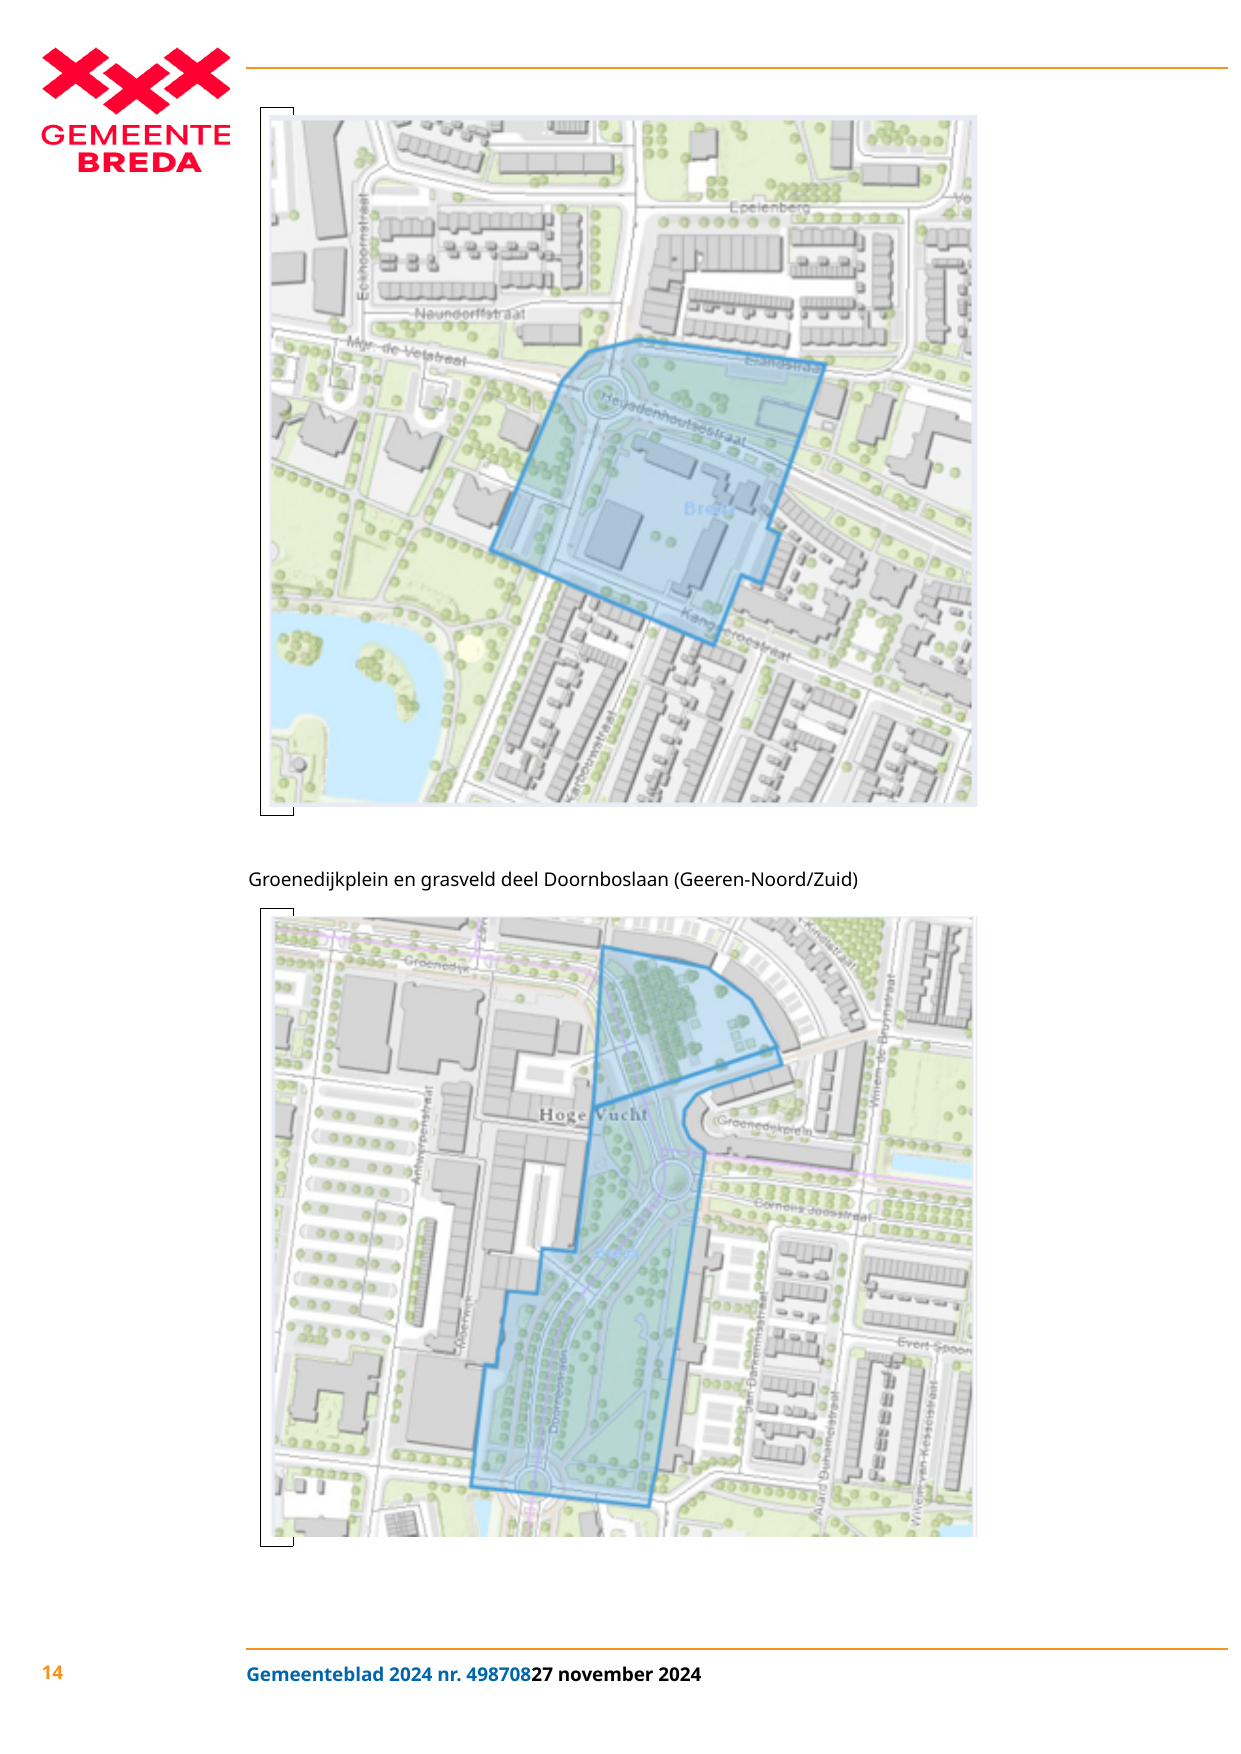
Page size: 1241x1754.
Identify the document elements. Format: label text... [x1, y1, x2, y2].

text Groenedijkplein en grasveld deel Doornboslaan (Geeren-Noord/Zuid) [248, 866, 1152, 892]
picture [268, 115, 978, 807]
picture [41, 47, 231, 172]
picture [268, 916, 978, 1537]
